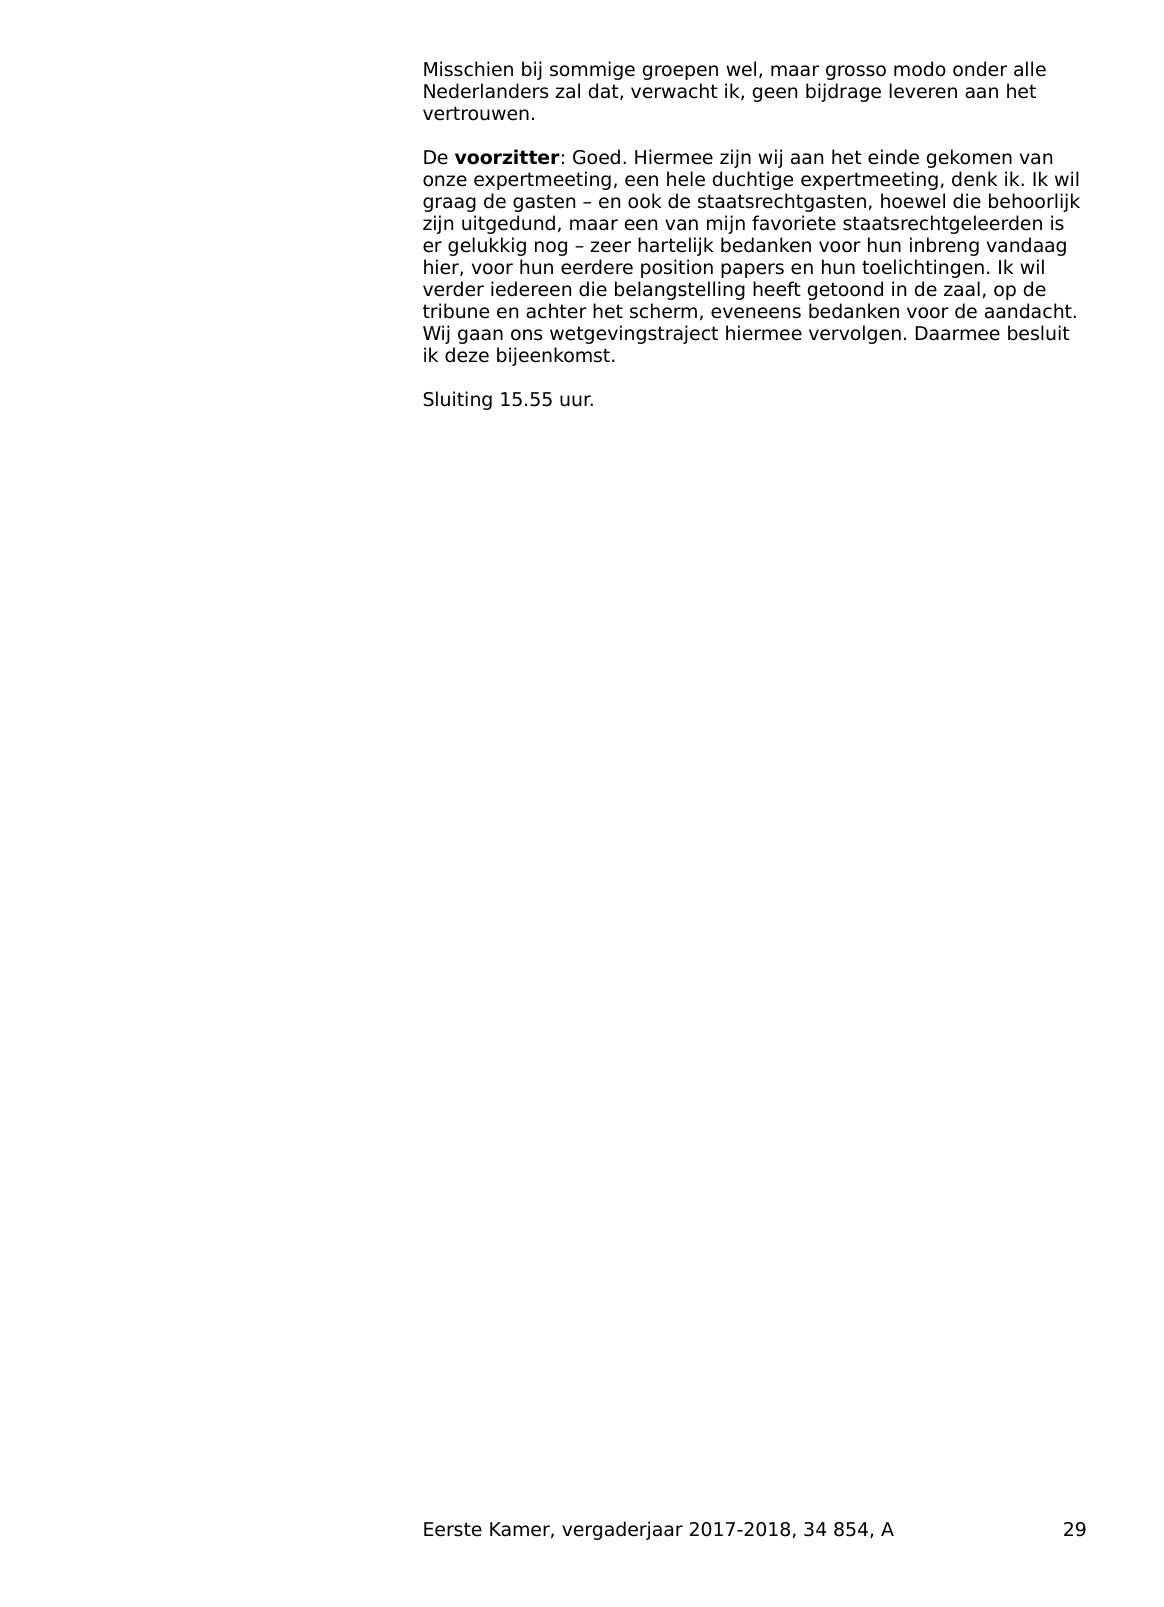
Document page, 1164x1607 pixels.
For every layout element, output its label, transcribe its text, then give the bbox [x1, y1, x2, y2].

text Sluiting 15.55 uur. [422, 389, 1087, 411]
text De voorzitter: Goed. Hiermee zijn wij aan het einde gekomen van onze expertmeeting, een hele duchtige expertmeeting, denk ik. Ik wil graag de gasten – en ook de staatsrechtgasten, hoewel die behoorlijk zijn uitgedund, maar een van mijn favoriete staatsrechtgeleerden is er gelukkig nog – zeer hartelijk bedanken voor hun inbreng vandaag hier, voor hun eerdere position papers en hun toelichtingen. Ik wil verder iedereen die belangstelling heeft getoond in de zaal, op de tribune en achter het scherm, eveneens bedanken voor de aandacht. Wij gaan ons wetgevingstraject hiermee vervolgen. Daarmee besluit ik deze bijeenkomst. [422, 147, 1087, 367]
text Misschien bij sommige groepen wel, maar grosso modo onder alle Nederlanders zal dat, verwacht ik, geen bijdrage leveren aan het vertrouwen. [422, 59, 1087, 125]
